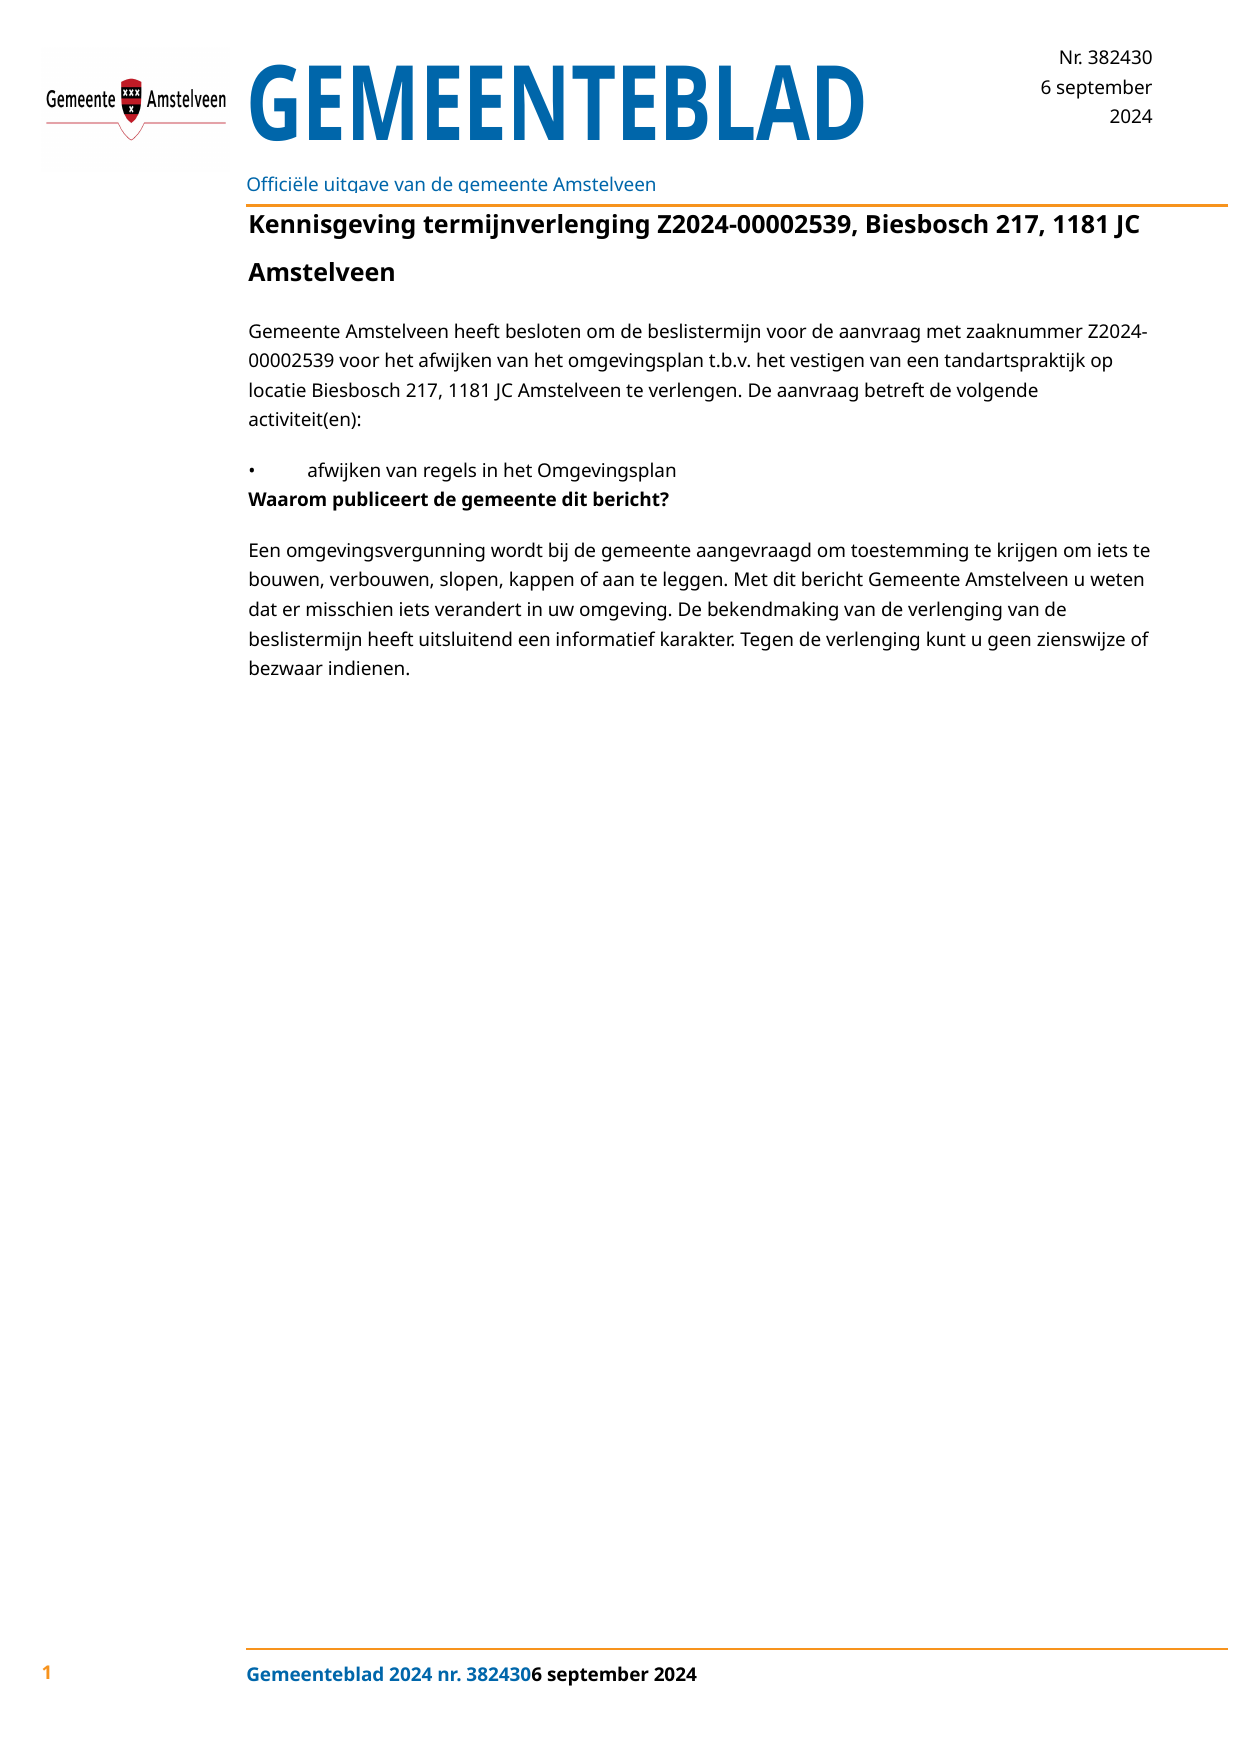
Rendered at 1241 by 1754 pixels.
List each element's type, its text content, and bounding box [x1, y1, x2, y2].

text Waarom publiceert de gemeente dit bericht? [248, 487, 1152, 512]
text Kennisgeving termijnverlenging Z2024-00002539, Biesbosch 217, 1181 JC Amstelveen [248, 207, 1152, 288]
text Een omgevingsvergunning wordt bij de gemeente aangevraagd om toestemming te krijgen om iets te bouwen, verbouwen, slopen, kappen of aan te leggen. Met dit bericht Gemeente Amstelveen u weten dat er misschien iets verandert in uw omgeving. De bekendmaking van de verlenging van de beslistermijn heeft uitsluitend een informatief karakter. Tegen de verlenging kunt u geen zienswijze of bezwaar indienen. [248, 537, 1152, 681]
text Gemeente Amstelveen heeft besloten om de beslistermijn voor de aanvraag met zaaknummer Z2024-00002539 voor het afwijken van het omgevingsplan t.b.v. het vestigen van een tandartspraktijk op locatie Biesbosch 217, 1181 JC Amstelveen te verlengen. De aanvraag betreft de volgende activiteit(en): [248, 318, 1152, 432]
list afwijken van regels in het Omgevingsplan [248, 457, 1152, 483]
picture [41, 47, 231, 172]
